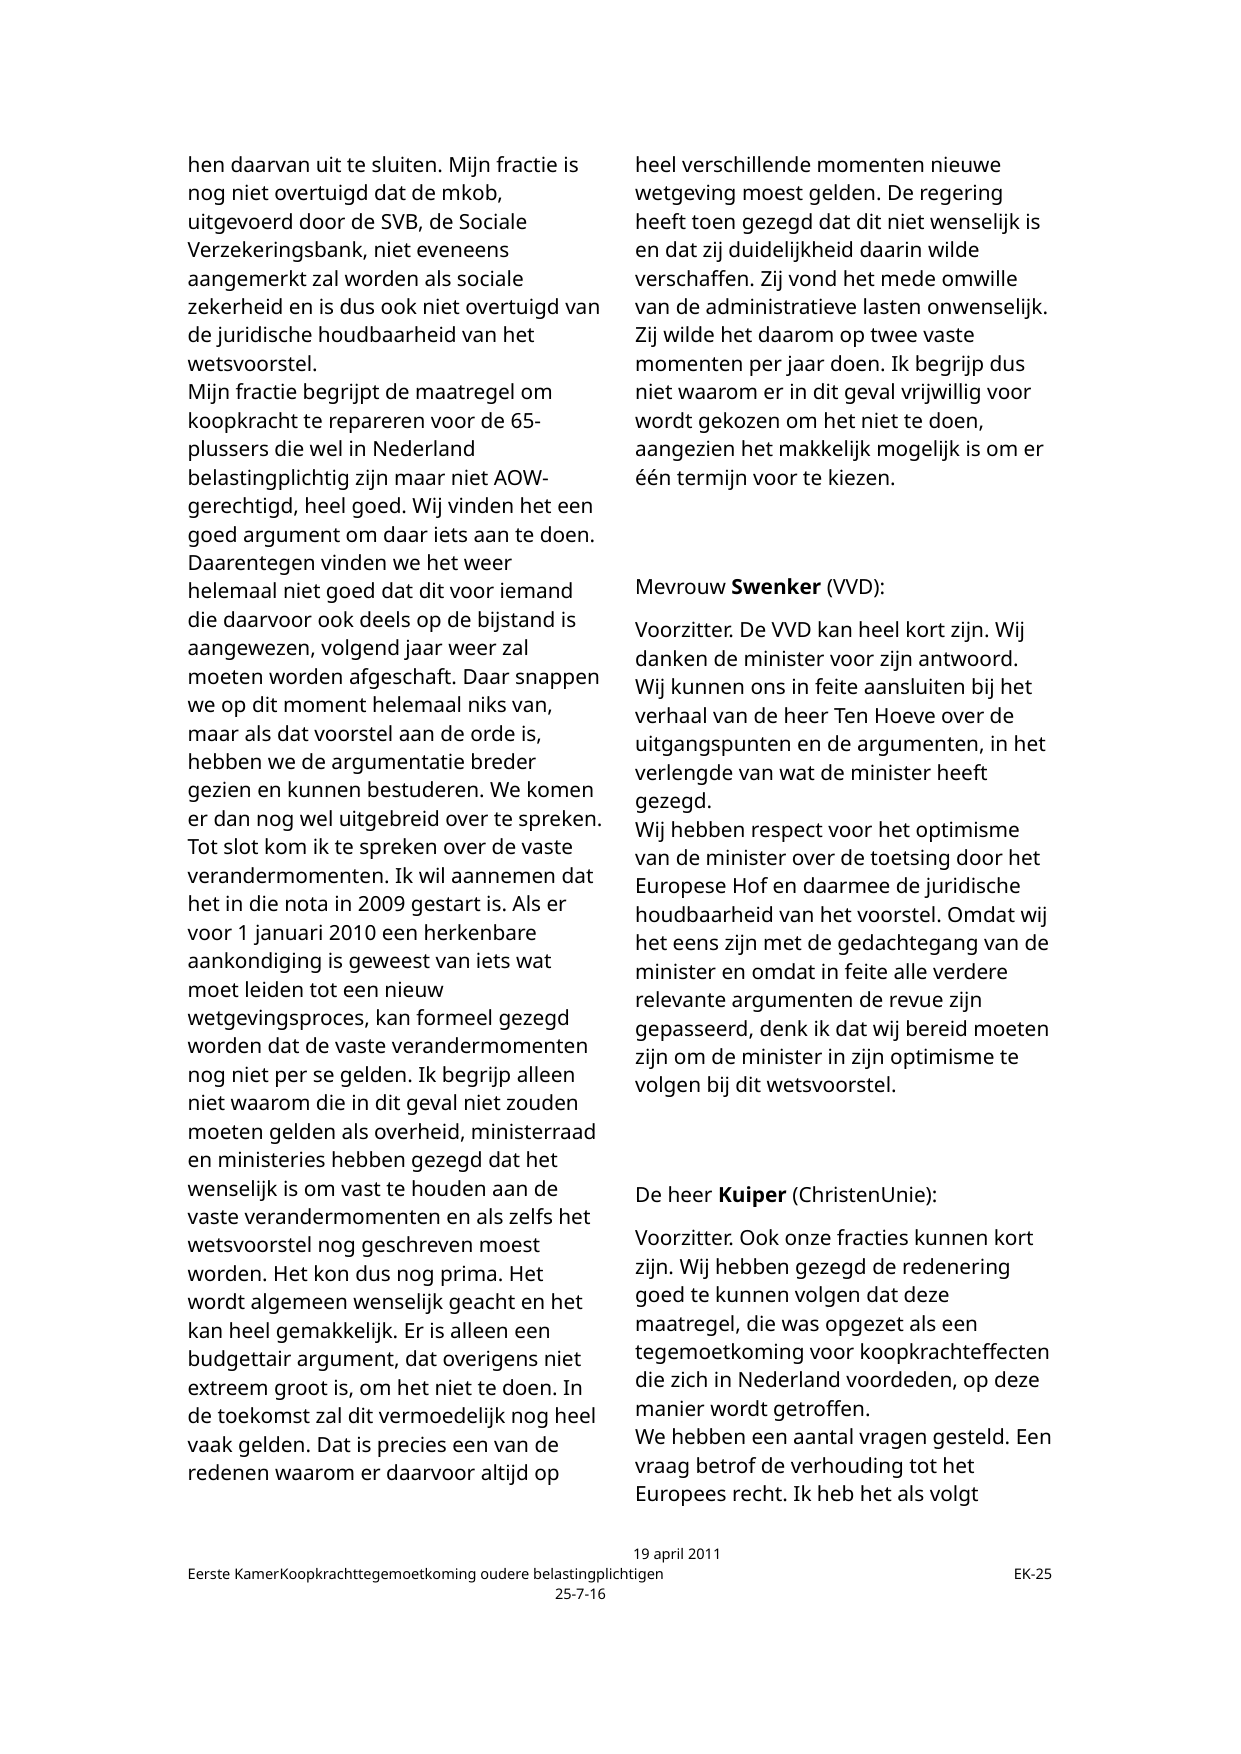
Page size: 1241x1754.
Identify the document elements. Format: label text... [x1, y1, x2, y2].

text We hebben een aantal vragen gesteld. Een vraag betrof de verhouding tot het Europees recht. Ik heb het als volgt [635, 1422, 1053, 1508]
text Voorzitter. De VVD kan heel kort zijn. Wij danken de minister voor zijn antwoord. Wij kunnen ons in feite aansluiten bij het verhaal van de heer Ten Hoeve over de uitgangspunten en de argumenten, in het verlengde van wat de minister heeft gezegd. [635, 616, 1053, 815]
text Mevrouw Swenker (VVD): [635, 572, 1053, 601]
text  [635, 1129, 1053, 1157]
text De heer Kuiper (ChristenUnie): [635, 1180, 1053, 1208]
text Wij hebben respect voor het optimisme van de minister over de toetsing door het Europese Hof en daarmee de juridische houdbaarheid van het voorstel. Omdat wij het eens zijn met de gedachtegang van de minister en omdat in feite alle verdere relevante argumenten de revue zijn gepasseerd, denk ik dat wij bereid moeten zijn om de minister in zijn optimisme te volgen bij dit wetsvoorstel. [635, 815, 1053, 1099]
text Voorzitter. Ook onze fracties kunnen kort zijn. Wij hebben gezegd de redenering goed te kunnen volgen dat deze maatregel, die was opgezet als een tegemoetkoming voor koopkrachteffecten die zich in Nederland voordeden, op deze manier wordt getroffen. [635, 1223, 1053, 1422]
text heel verschillende momenten nieuwe wetgeving moest gelden. De regering heeft toen gezegd dat dit niet wenselijk is en dat zij duidelijkheid daarin wilde verschaffen. Zij vond het mede omwille van de administratieve lasten onwenselijk. Zij wilde het daarom op twee vaste momenten per jaar doen. Ik begrijp dus niet waarom er in dit geval vrijwillig voor wordt gekozen om het niet te doen, aangezien het makkelijk mogelijk is om er één termijn voor te kiezen. [635, 150, 1053, 491]
text  [635, 521, 1053, 550]
text hen daarvan uit te sluiten. Mijn fractie is nog niet overtuigd dat de mkob, uitgevoerd door de SVB, de Sociale Verzekeringsbank, niet eveneens aangemerkt zal worden als sociale zekerheid en is dus ook niet overtuigd van de juridische houdbaarheid van het wetsvoorstel. [187, 150, 605, 377]
text Tot slot kom ik te spreken over de vaste verandermomenten. Ik wil aannemen dat het in die nota in 2009 gestart is. Als er voor 1 januari 2010 een herkenbare aankondiging is geweest van iets wat moet leiden tot een nieuw wetgevingsproces, kan formeel gezegd worden dat de vaste verandermomenten nog niet per se gelden. Ik begrijp alleen niet waarom die in dit geval niet zouden moeten gelden als overheid, ministerraad en ministeries hebben gezegd dat het wenselijk is om vast te houden aan de vaste verandermomenten en als zelfs het wetsvoorstel nog geschreven moest worden. Het kon dus nog prima. Het wordt algemeen wenselijk geacht en het kan heel gemakkelijk. Er is alleen een budgettair argument, dat overigens niet extreem groot is, om het niet te doen. In de toekomst zal dit vermoedelijk nog heel vaak gelden. Dat is precies een van de redenen waarom er daarvoor altijd op [187, 832, 605, 1487]
text Mijn fractie begrijpt de maatregel om koopkracht te repareren voor de 65-plussers die wel in Nederland belastingplichtig zijn maar niet AOW-gerechtigd, heel goed. Wij vinden het een goed argument om daar iets aan te doen. Daarentegen vinden we het weer helemaal niet goed dat dit voor iemand die daarvoor ook deels op de bijstand is aangewezen, volgend jaar weer zal moeten worden afgeschaft. Daar snappen we op dit moment helemaal niks van, maar als dat voorstel aan de orde is, hebben we de argumentatie breder gezien en kunnen bestuderen. We komen er dan nog wel uitgebreid over te spreken. [187, 377, 605, 832]
